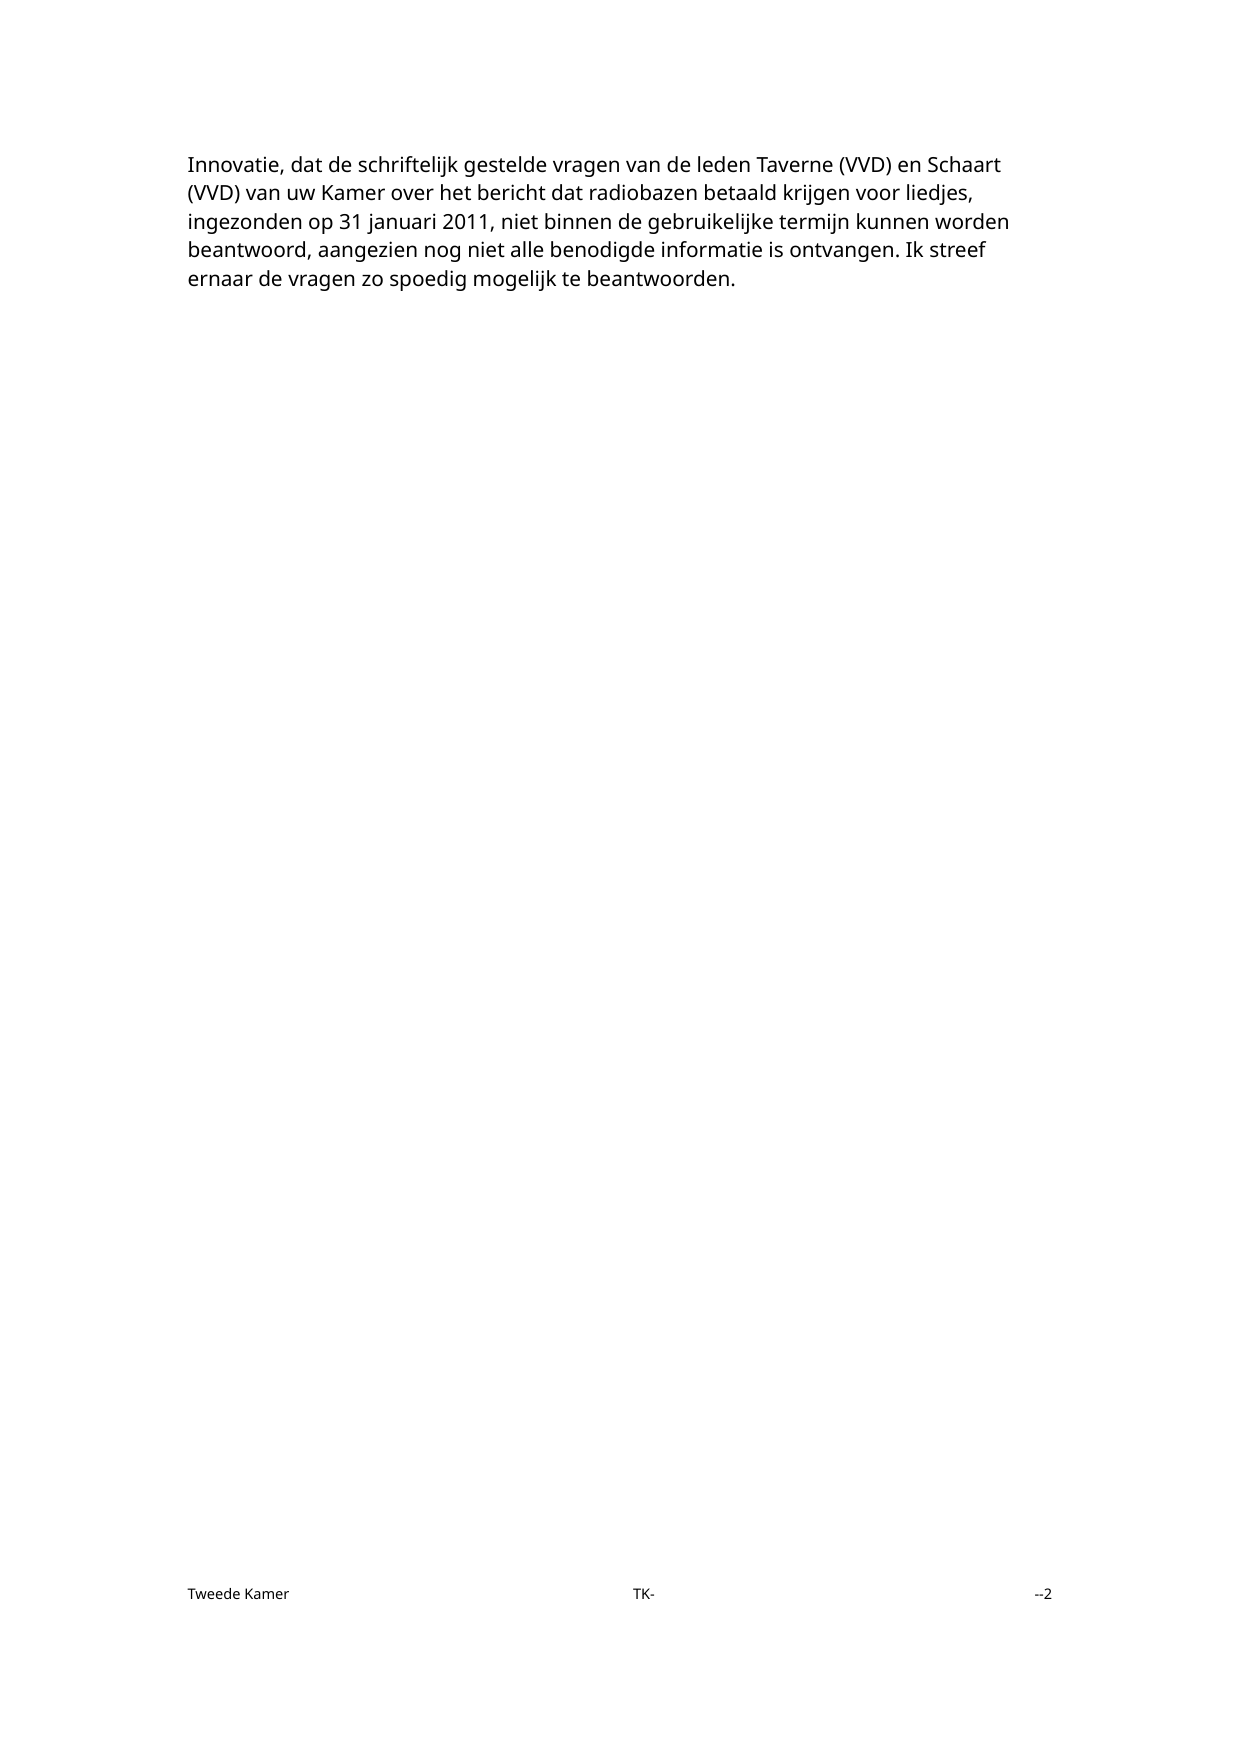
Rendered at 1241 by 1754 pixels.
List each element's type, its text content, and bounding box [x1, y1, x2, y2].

text Innovatie, dat de schriftelijk gestelde vragen van de leden Taverne (VVD) en Schaart (VVD) van uw Kamer over het bericht dat radiobazen betaald krijgen voor liedjes, ingezonden op 31 januari 2011, niet binnen de gebruikelijke termijn kunnen worden beantwoord, aangezien nog niet alle benodigde informatie is ontvangen. Ik streef ernaar de vragen zo spoedig mogelijk te beantwoorden. [187, 150, 1053, 292]
